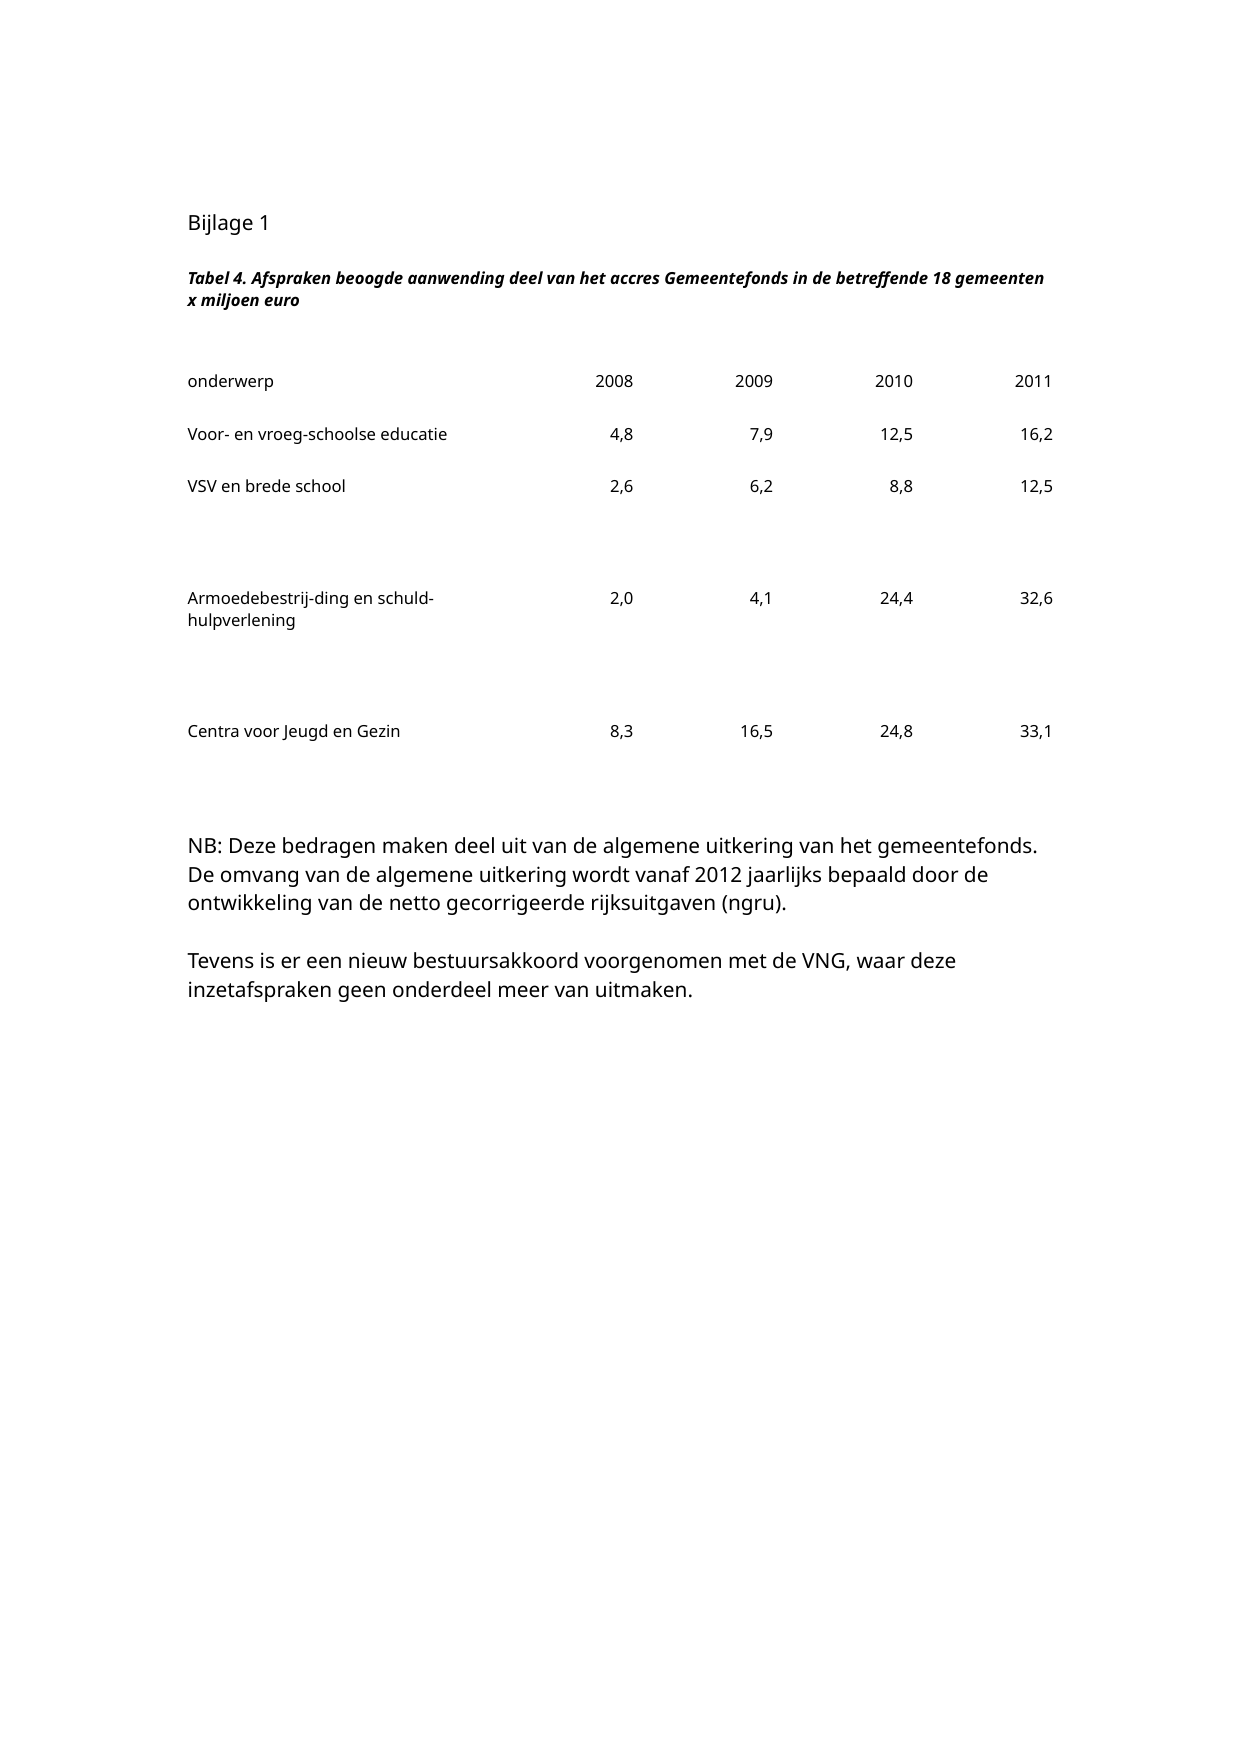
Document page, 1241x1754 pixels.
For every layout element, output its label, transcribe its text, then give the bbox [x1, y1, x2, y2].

table_cell 4,1 [633, 586, 773, 662]
table_cell 12,5 [773, 423, 913, 475]
table_cell 33,1 [913, 720, 1053, 773]
table_cell [773, 528, 913, 586]
text NB: Deze bedragen maken deel uit van de algemene uitkering van het gemeentefonds. De omvang van de algemene uitkering wordt vanaf 2012 jaarlijks bepaald door de ontwikkeling van de netto gecorrigeerde rijksuitgaven (ngru). [187, 831, 1053, 917]
table_cell Armoedebestrij-ding en schuld-hulpverlening [188, 586, 493, 662]
table_cell [493, 528, 633, 586]
table_header 2011 [913, 370, 1053, 422]
table_cell 12,5 [913, 475, 1053, 528]
table_cell [633, 662, 773, 720]
table_cell [188, 662, 493, 720]
table_header 2010 [773, 370, 913, 422]
table_cell [188, 528, 493, 586]
text Tabel 4. Afspraken beoogde aanwending deel van het accres Gemeentefonds in de betreffende 18 gemeenten x miljoen euro [187, 266, 1053, 312]
table_cell [773, 662, 913, 720]
table_cell 24,8 [773, 720, 913, 773]
table_cell 7,9 [633, 423, 773, 475]
table_cell VSV en brede school [188, 475, 493, 528]
table_cell 16,2 [913, 423, 1053, 475]
table_header 2009 [633, 370, 773, 422]
table_cell [493, 662, 633, 720]
table_cell 8,3 [493, 720, 633, 773]
table_cell [913, 528, 1053, 586]
subtitle Bijlage 1 [187, 208, 1053, 236]
table_header onderwerp [188, 370, 493, 422]
table_cell [913, 662, 1053, 720]
table_cell 2,6 [493, 475, 633, 528]
table_cell 6,2 [633, 475, 773, 528]
text Tevens is er een nieuw bestuursakkoord voorgenomen met de VNG, waar deze inzetafspraken geen onderdeel meer van uitmaken. [187, 947, 1053, 1003]
table_cell 16,5 [633, 720, 773, 773]
table_cell 24,4 [773, 586, 913, 662]
table_cell [633, 528, 773, 586]
table_cell Centra voor Jeugd en Gezin [188, 720, 493, 773]
table_cell 4,8 [493, 423, 633, 475]
table_cell 32,6 [913, 586, 1053, 662]
table_cell Voor- en vroeg-schoolse educatie [188, 423, 493, 475]
table_cell 2,0 [493, 586, 633, 662]
table_cell 8,8 [773, 475, 913, 528]
table_header 2008 [493, 370, 633, 422]
